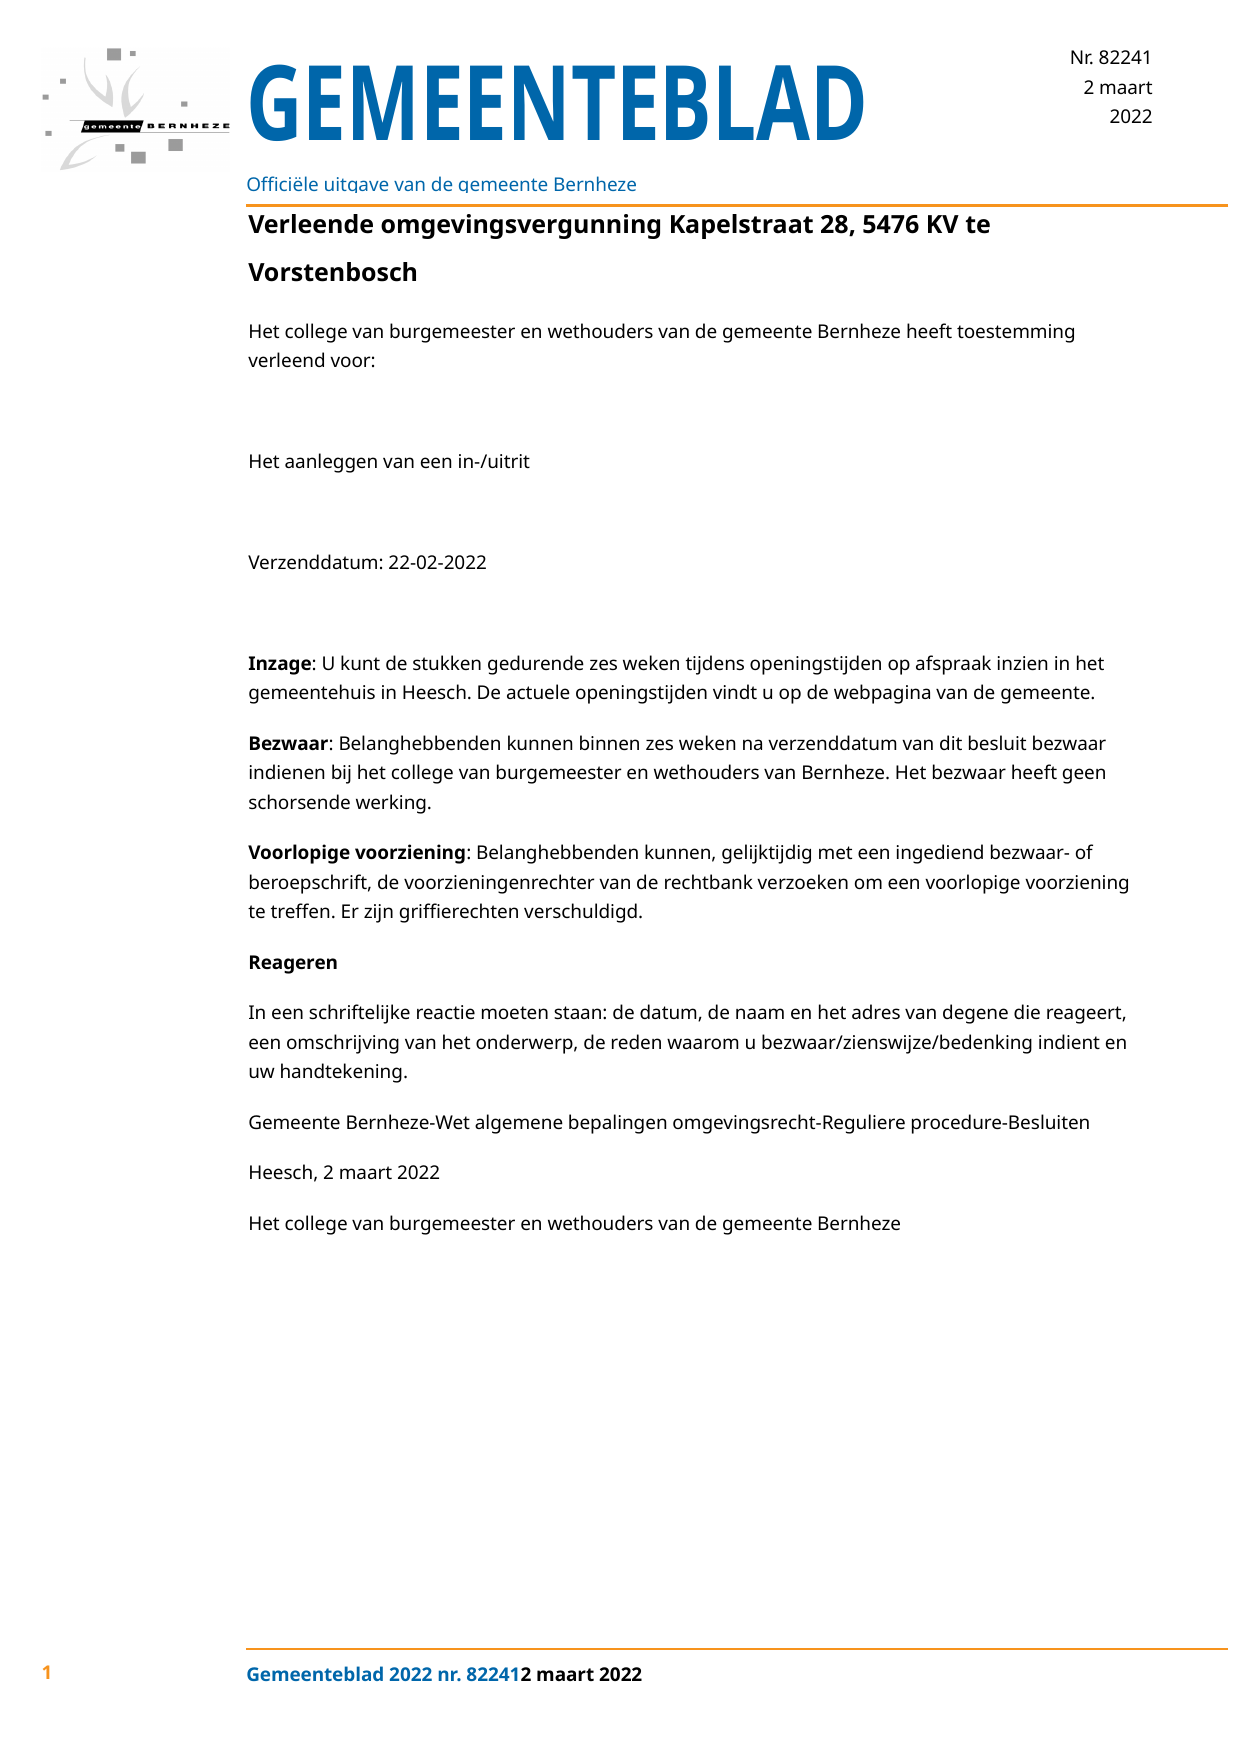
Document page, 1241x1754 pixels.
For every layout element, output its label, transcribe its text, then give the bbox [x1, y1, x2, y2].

text In een schriftelijke reactie moeten staan: de datum, de naam en het adres van degene die reageert, een omschrijving van het onderwerp, de reden waarom u bezwaar/zienswijze/bedenking indient en uw handtekening. [248, 999, 1152, 1084]
text Gemeente Bernheze-Wet algemene bepalingen omgevingsrecht-Reguliere procedure-Besluiten [248, 1109, 1152, 1135]
text Verleende omgevingsvergunning Kapelstraat 28, 5476 KV te Vorstenbosch [248, 207, 1152, 288]
text Het college van burgemeester en wethouders van de gemeente Bernheze heeft toestemming verleend voor: [248, 318, 1152, 373]
text Voorlopige voorziening: Belanghebbenden kunnen, gelijktijdig met een ingediend bezwaar- of beroepschrift, de voorzieningenrechter van de rechtbank verzoeken om een voorlopige voorziening te treffen. Er zijn griffierechten verschuldigd. [248, 839, 1152, 924]
picture [41, 47, 231, 172]
text Verzenddatum: 22-02-2022 [248, 549, 1152, 575]
text Het college van burgemeester en wethouders van de gemeente Bernheze [248, 1210, 1152, 1236]
text Heesch, 2 maart 2022 [248, 1159, 1152, 1185]
text Het aanleggen van een in-/uitrit [248, 448, 1152, 474]
text Bezwaar: Belanghebbenden kunnen binnen zes weken na verzenddatum van dit besluit bezwaar indienen bij het college van burgemeester en wethouders van Bernheze. Het bezwaar heeft geen schorsende werking. [248, 730, 1152, 815]
text Reageren [248, 949, 1152, 975]
text Inzage: U kunt de stukken gedurende zes weken tijdens openingstijden op afspraak inzien in het gemeentehuis in Heesch. De actuele openingstijden vindt u op de webpagina van de gemeente. [248, 650, 1152, 705]
